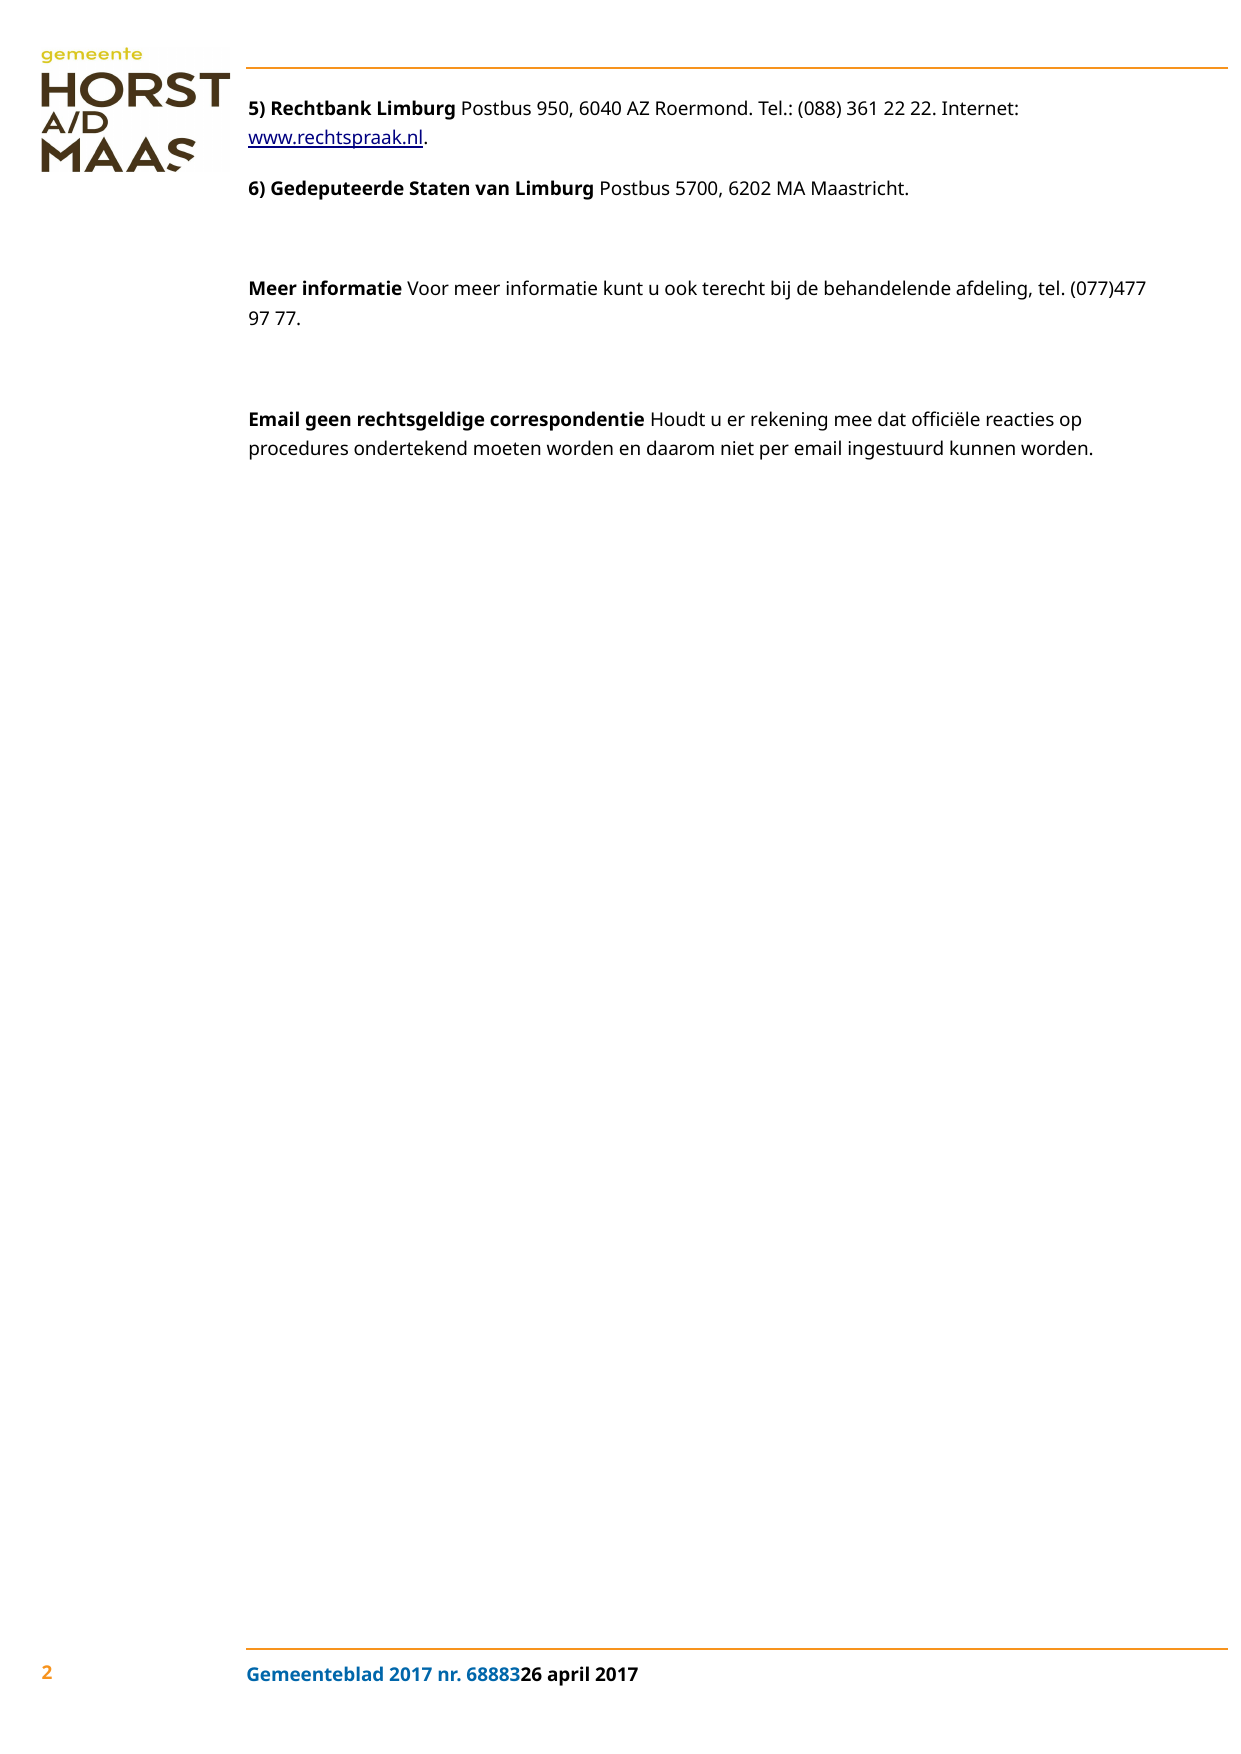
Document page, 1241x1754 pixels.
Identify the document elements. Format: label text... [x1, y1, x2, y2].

text 5) Rechtbank Limburg Postbus 950, 6040 AZ Roermond. Tel.: (088) 361 22 22. Internet: www.rechtspraak.nl. [248, 95, 1152, 150]
picture [41, 47, 231, 172]
text 6) Gedeputeerde Staten van Limburg Postbus 5700, 6202 MA Maastricht. [248, 175, 1152, 201]
text Email geen rechtsgeldige correspondentie Houdt u er rekening mee dat officiële reacties op procedures ondertekend moeten worden en daarom niet per email ingestuurd kunnen worden. [248, 406, 1152, 461]
text Meer informatie Voor meer informatie kunt u ook terecht bij de behandelende afdeling, tel. (077)477 97 77. [248, 276, 1152, 331]
